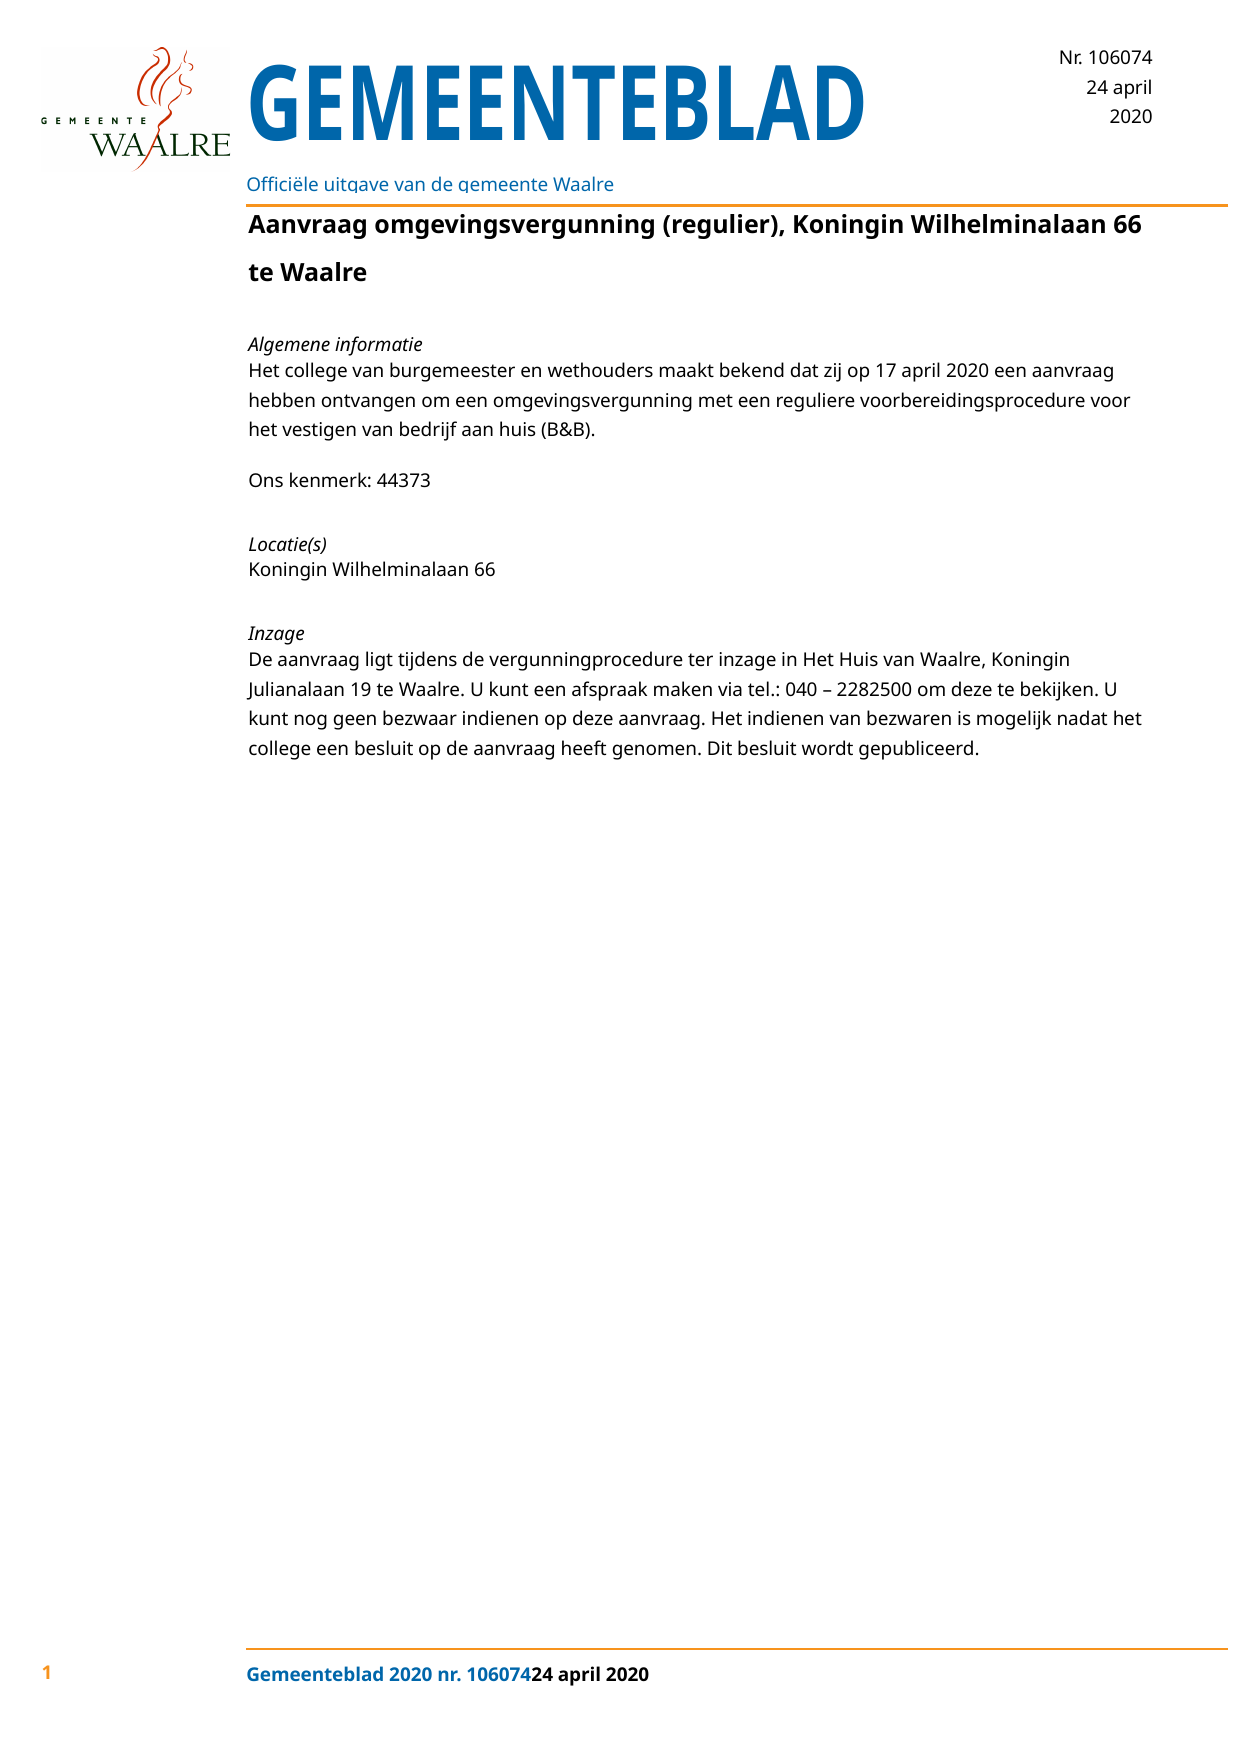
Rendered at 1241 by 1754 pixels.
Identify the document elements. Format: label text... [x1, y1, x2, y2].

text De aanvraag ligt tijdens de vergunningprocedure ter inzage in Het Huis van Waalre, Koningin Julianalaan 19 te Waalre. U kunt een afspraak maken via tel.: 040 – 2282500 om deze te bekijken. U kunt nog geen bezwaar indienen op deze aanvraag. Het indienen van bezwaren is mogelijk nadat het college een besluit op de aanvraag heeft genomen. Dit besluit wordt gepubliceerd. [248, 646, 1152, 761]
text Aanvraag omgevingsvergunning (regulier), Koningin Wilhelminalaan 66 te Waalre [248, 207, 1152, 288]
text Locatie(s) [248, 531, 1152, 556]
text Inzage [248, 620, 1152, 646]
picture [41, 47, 231, 172]
text Algemene informatie [248, 331, 1152, 357]
text Ons kenmerk: 44373 [248, 467, 1152, 492]
text Het college van burgemeester en wethouders maakt bekend dat zij op 17 april 2020 een aanvraag hebben ontvangen om een omgevingsvergunning met een reguliere voorbereidingsprocedure voor het vestigen van bedrijf aan huis (B&B). [248, 357, 1152, 442]
text Koningin Wilhelminalaan 66 [248, 556, 1152, 582]
